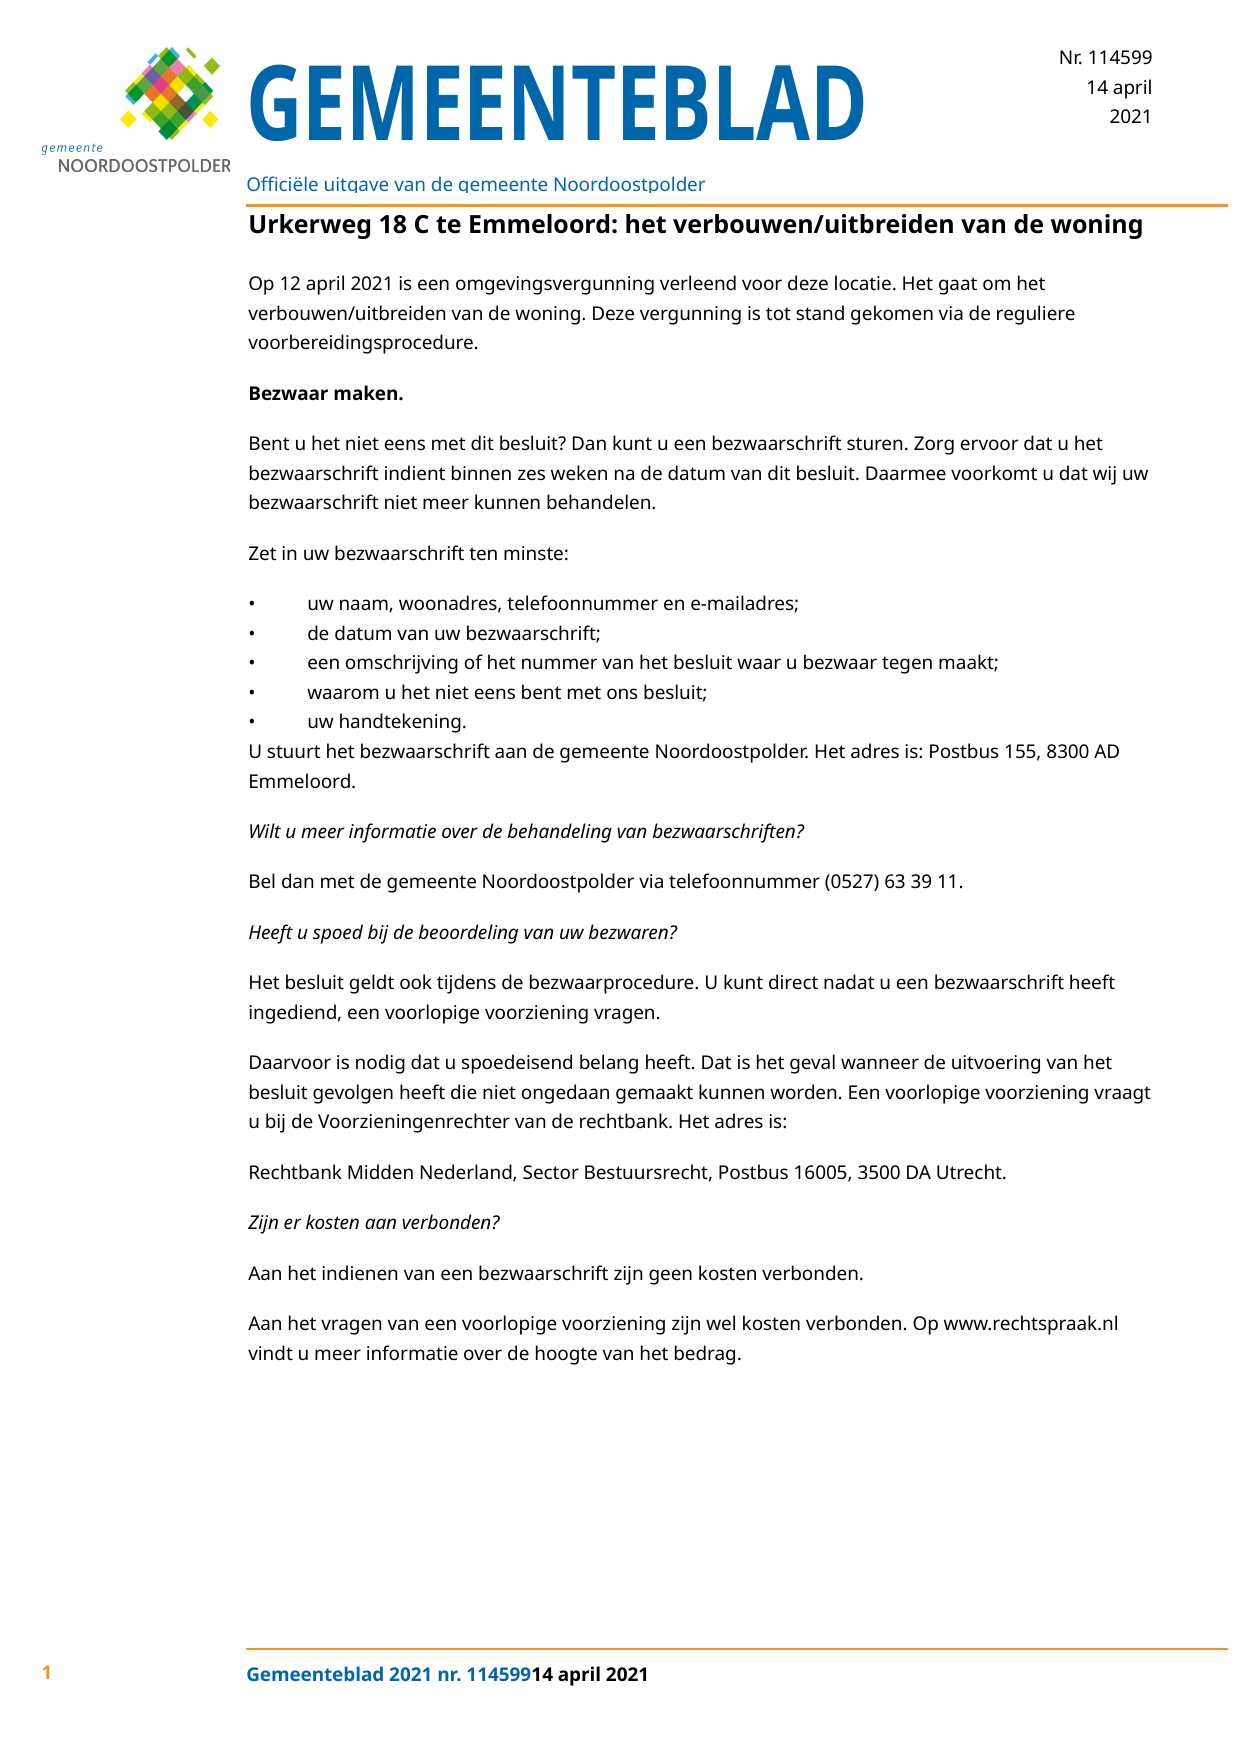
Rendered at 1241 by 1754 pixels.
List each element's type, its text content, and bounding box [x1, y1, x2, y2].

text U stuurt het bezwaarschrift aan de gemeente Noordoostpolder. Het adres is: Postbus 155, 8300 AD Emmeloord. [248, 738, 1152, 793]
text Bent u het niet eens met dit besluit? Dan kunt u een bezwaarschrift sturen. Zorg ervoor dat u het bezwaarschrift indient binnen zes weken na de datum van dit besluit. Daarmee voorkomt u dat wij uw bezwaarschrift niet meer kunnen behandelen. [248, 430, 1152, 515]
text Het besluit geldt ook tijdens de bezwaarprocedure. U kunt direct nadat u een bezwaarschrift heeft ingediend, een voorlopige voorziening vragen. [248, 969, 1152, 1025]
text Rechtbank Midden Nederland, Sector Bestuursrecht, Postbus 16005, 3500 DA Utrecht. [248, 1159, 1152, 1185]
text Zijn er kosten aan verbonden? [248, 1209, 1152, 1235]
list uw handtekening. [248, 709, 1152, 734]
text Aan het vragen van een voorlopige voorziening zijn wel kosten verbonden. Op www.rechtspraak.nl vindt u meer informatie over de hoogte van het bedrag. [248, 1310, 1152, 1366]
text Heeft u spoed bij de beoordeling van uw bezwaren? [248, 919, 1152, 945]
text Aan het indienen van een bezwaarschrift zijn geen kosten verbonden. [248, 1260, 1152, 1286]
list waarom u het niet eens bent met ons besluit; [248, 679, 1152, 705]
picture [41, 47, 231, 172]
text Zet in uw bezwaarschrift ten minste: [248, 540, 1152, 566]
text Wilt u meer informatie over de behandeling van bezwaarschriften? [248, 818, 1152, 844]
text Urkerweg 18 C te Emmeloord: het verbouwen/uitbreiden van de woning [248, 207, 1152, 241]
list uw naam, woonadres, telefoonnummer en e-mailadres; [248, 590, 1152, 616]
text Daarvoor is nodig dat u spoedeisend belang heeft. Dat is het geval wanneer de uitvoering van het besluit gevolgen heeft die niet ongedaan gemaakt kunnen worden. Een voorlopige voorziening vraagt u bij de Voorzieningenrechter van de rechtbank. Het adres is: [248, 1049, 1152, 1134]
text Bezwaar maken. [248, 380, 1152, 406]
text Op 12 april 2021 is een omgevingsvergunning verleend voor deze locatie. Het gaat om het verbouwen/uitbreiden van de woning. Deze vergunning is tot stand gekomen via de reguliere voorbereidingsprocedure. [248, 270, 1152, 355]
list een omschrijving of het nummer van het besluit waar u bezwaar tegen maakt; [248, 649, 1152, 675]
text Bel dan met de gemeente Noordoostpolder via telefoonnummer (0527) 63 39 11. [248, 869, 1152, 894]
list de datum van uw bezwaarschrift; [248, 620, 1152, 646]
